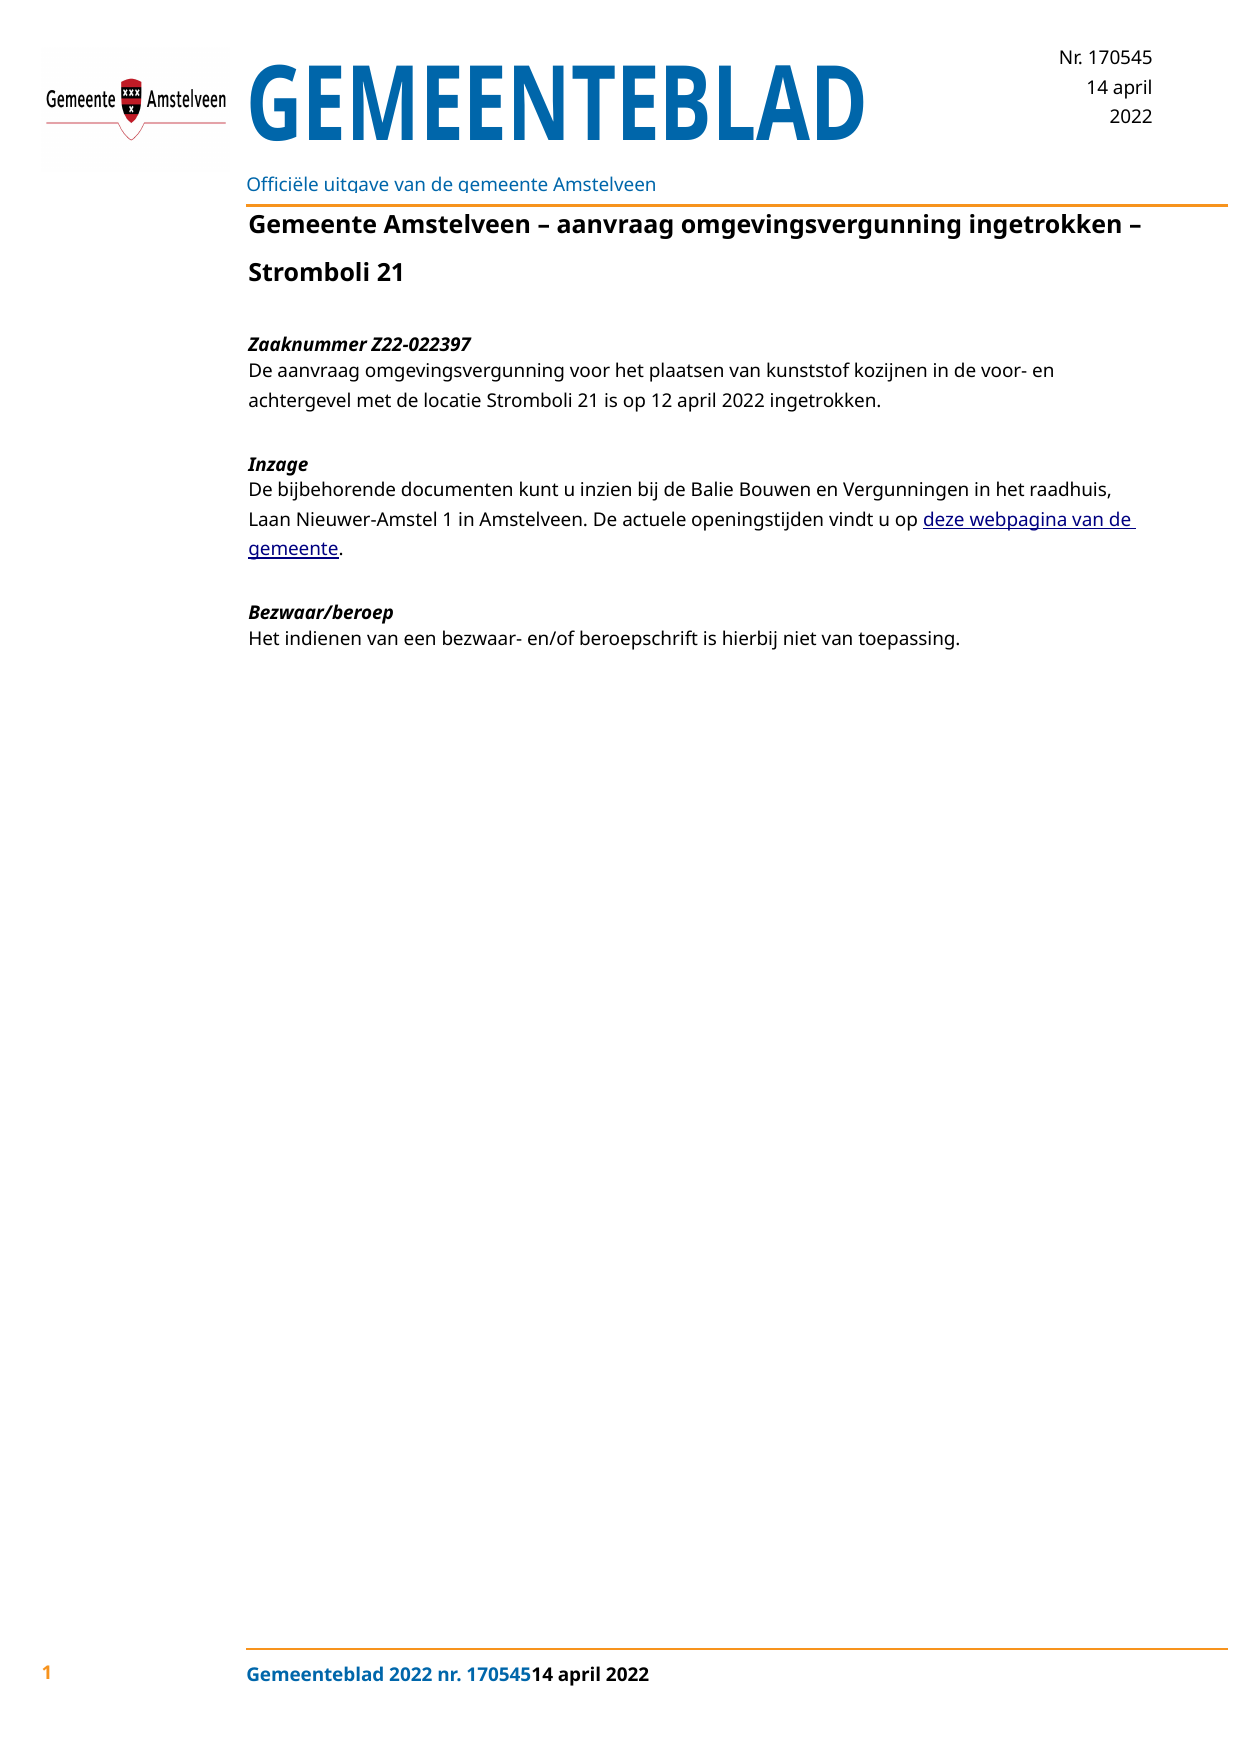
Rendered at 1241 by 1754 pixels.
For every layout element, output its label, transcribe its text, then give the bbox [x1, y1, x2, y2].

text Gemeente Amstelveen – aanvraag omgevingsvergunning ingetrokken – Stromboli 21 [248, 207, 1152, 288]
picture [41, 47, 231, 172]
text Zaaknummer Z22-022397 [248, 331, 1152, 357]
text De bijbehorende documenten kunt u inzien bij de Balie Bouwen en Vergunningen in het raadhuis, Laan Nieuwer-Amstel 1 in Amstelveen. De actuele openingstijden vindt u op deze webpagina van de gemeente. [248, 476, 1152, 561]
text Het indienen van een bezwaar- en/of beroepschrift is hierbij niet van toepassing. [248, 625, 1152, 651]
text Bezwaar/beroep [248, 599, 1152, 625]
text Inzage [248, 451, 1152, 476]
text De aanvraag omgevingsvergunning voor het plaatsen van kunststof kozijnen in de voor- en achtergevel met de locatie Stromboli 21 is op 12 april 2022 ingetrokken. [248, 357, 1152, 412]
